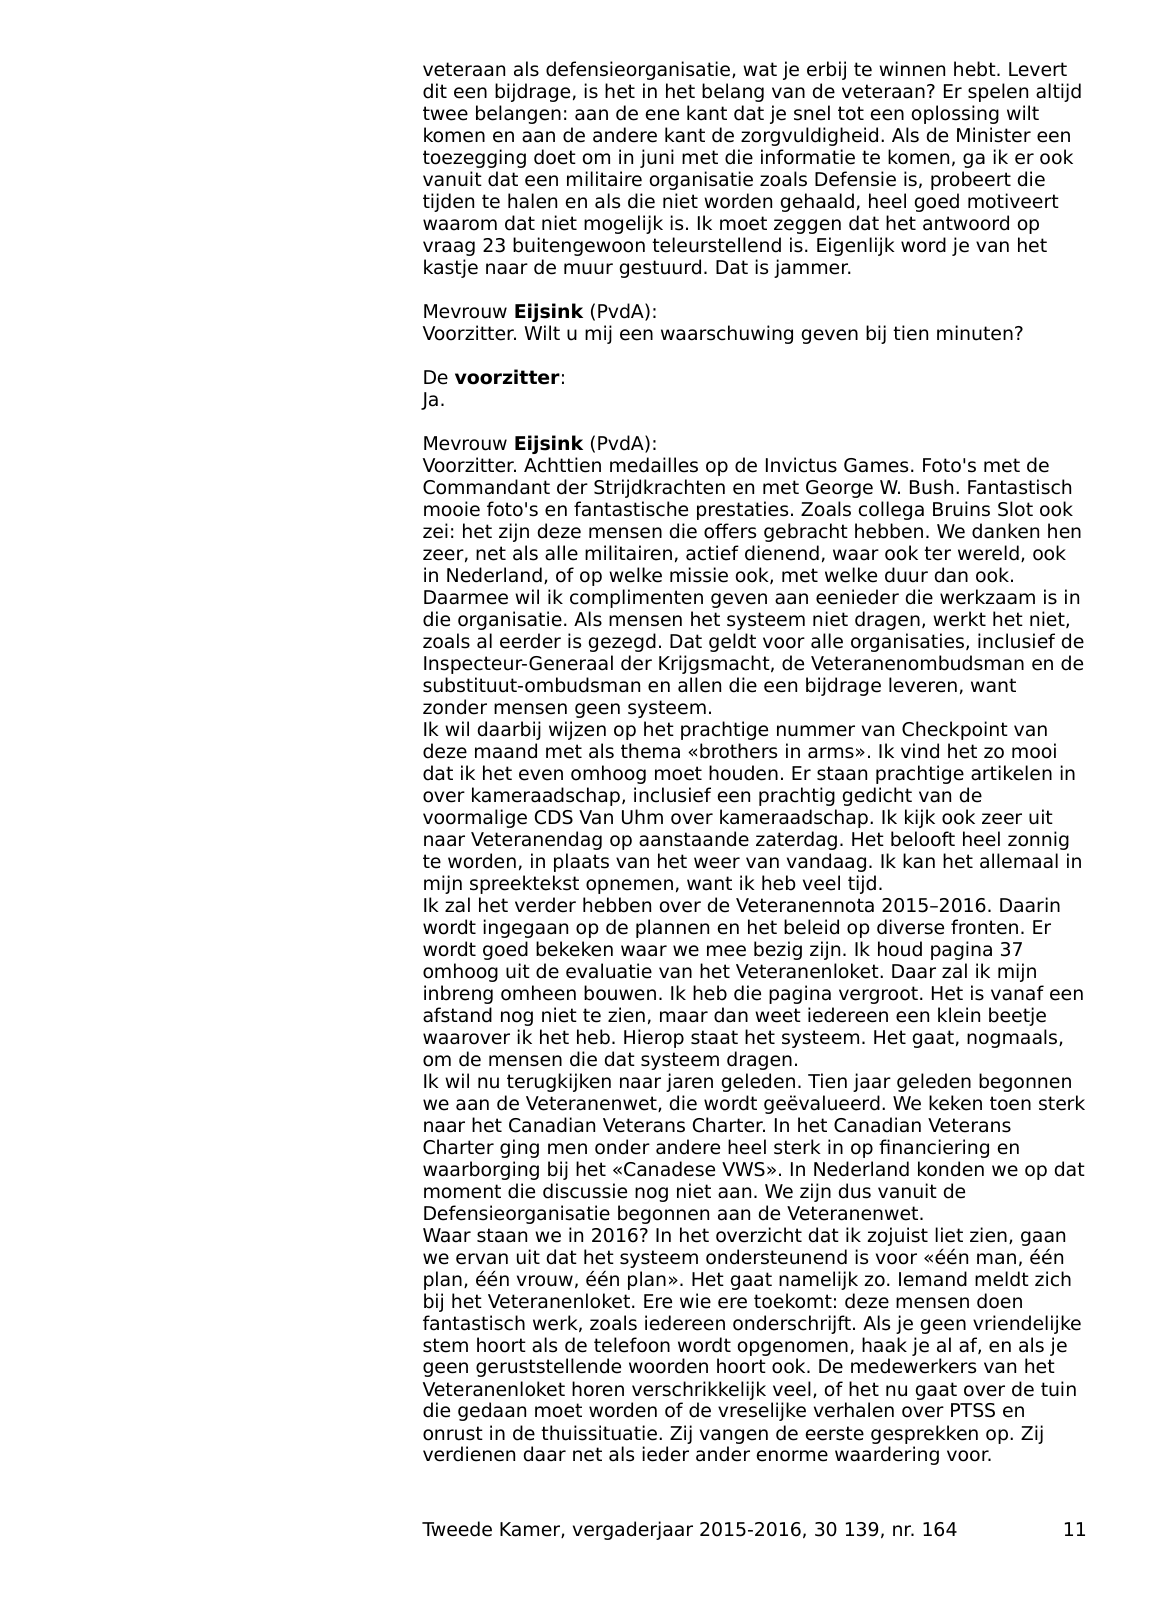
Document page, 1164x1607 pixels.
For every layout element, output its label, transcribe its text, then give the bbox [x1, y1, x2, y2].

text Waar staan we in 2016? In het overzicht dat ik zojuist liet zien, gaan we ervan uit dat het systeem ondersteunend is voor «één man, één plan, één vrouw, één plan». Het gaat namelijk zo. Iemand meldt zich bij het Veteranenloket. Ere wie ere toekomt: deze mensen doen fantastisch werk, zoals iedereen onderschrijft. Als je geen vriendelijke stem hoort als de telefoon wordt opgenomen, haak je al af, en als je geen geruststellende woorden hoort ook. De medewerkers van het Veteranenloket horen verschrikkelijk veel, of het nu gaat over de tuin die gedaan moet worden of de vreselijke verhalen over PTSS en onrust in de thuissituatie. Zij vangen de eerste gesprekken op. Zij verdienen daar net als ieder ander enorme waardering voor. [422, 1224, 1087, 1466]
text Ik zal het verder hebben over de Veteranennota 2015–2016. Daarin wordt ingegaan op de plannen en het beleid op diverse fronten. Er wordt goed bekeken waar we mee bezig zijn. Ik houd pagina 37 omhoog uit de evaluatie van het Veteranenloket. Daar zal ik mijn inbreng omheen bouwen. Ik heb die pagina vergroot. Het is vanaf een afstand nog niet te zien, maar dan weet iedereen een klein beetje waarover ik het heb. Hierop staat het systeem. Het gaat, nogmaals, om de mensen die dat systeem dragen. [422, 895, 1087, 1071]
text Voorzitter. Wilt u mij een waarschuwing geven bij tien minuten? [422, 323, 1087, 345]
text Ik wil nu terugkijken naar jaren geleden. Tien jaar geleden begonnen we aan de Veteranenwet, die wordt geëvalueerd. We keken toen sterk naar het Canadian Veterans Charter. In het Canadian Veterans Charter ging men onder andere heel sterk in op financiering en waarborging bij het «Canadese VWS». In Nederland konden we op dat moment die discussie nog niet aan. We zijn dus vanuit de Defensieorganisatie begonnen aan de Veteranenwet. [422, 1071, 1087, 1224]
text veteraan als defensieorganisatie, wat je erbij te winnen hebt. Levert dit een bijdrage, is het in het belang van de veteraan? Er spelen altijd twee belangen: aan de ene kant dat je snel tot een oplossing wilt komen en aan de andere kant de zorgvuldigheid. Als de Minister een toezegging doet om in juni met die informatie te komen, ga ik er ook vanuit dat een militaire organisatie zoals Defensie is, probeert die tijden te halen en als die niet worden gehaald, heel goed motiveert waarom dat niet mogelijk is. Ik moet zeggen dat het antwoord op vraag 23 buitengewoon teleurstellend is. Eigenlijk word je van het kastje naar de muur gestuurd. Dat is jammer. [422, 59, 1087, 279]
text Daarmee wil ik complimenten geven aan eenieder die werkzaam is in die organisatie. Als mensen het systeem niet dragen, werkt het niet, zoals al eerder is gezegd. Dat geldt voor alle organisaties, inclusief de Inspecteur-Generaal der Krijgsmacht, de Veteranenombudsman en de substituut-ombudsman en allen die een bijdrage leveren, want zonder mensen geen systeem. [422, 587, 1087, 719]
text Voorzitter. Achttien medailles op de Invictus Games. Foto's met de Commandant der Strijdkrachten en met George W. Bush. Fantastisch mooie foto's en fantastische prestaties. Zoals collega Bruins Slot ook zei: het zijn deze mensen die offers gebracht hebben. We danken hen zeer, net als alle militairen, actief dienend, waar ook ter wereld, ook in Nederland, of op welke missie ook, met welke duur dan ook. [422, 455, 1087, 587]
text Mevrouw Eijsink (PvdA): [422, 433, 1087, 455]
text Ik wil daarbij wijzen op het prachtige nummer van Checkpoint van deze maand met als thema «brothers in arms». Ik vind het zo mooi dat ik het even omhoog moet houden. Er staan prachtige artikelen in over kameraadschap, inclusief een prachtig gedicht van de voormalige CDS Van Uhm over kameraadschap. Ik kijk ook zeer uit naar Veteranendag op aanstaande zaterdag. Het belooft heel zonnig te worden, in plaats van het weer van vandaag. Ik kan het allemaal in mijn spreektekst opnemen, want ik heb veel tijd. [422, 719, 1087, 895]
text De voorzitter: [422, 367, 1087, 389]
text Mevrouw Eijsink (PvdA): [422, 301, 1087, 323]
text Ja. [422, 389, 1087, 411]
